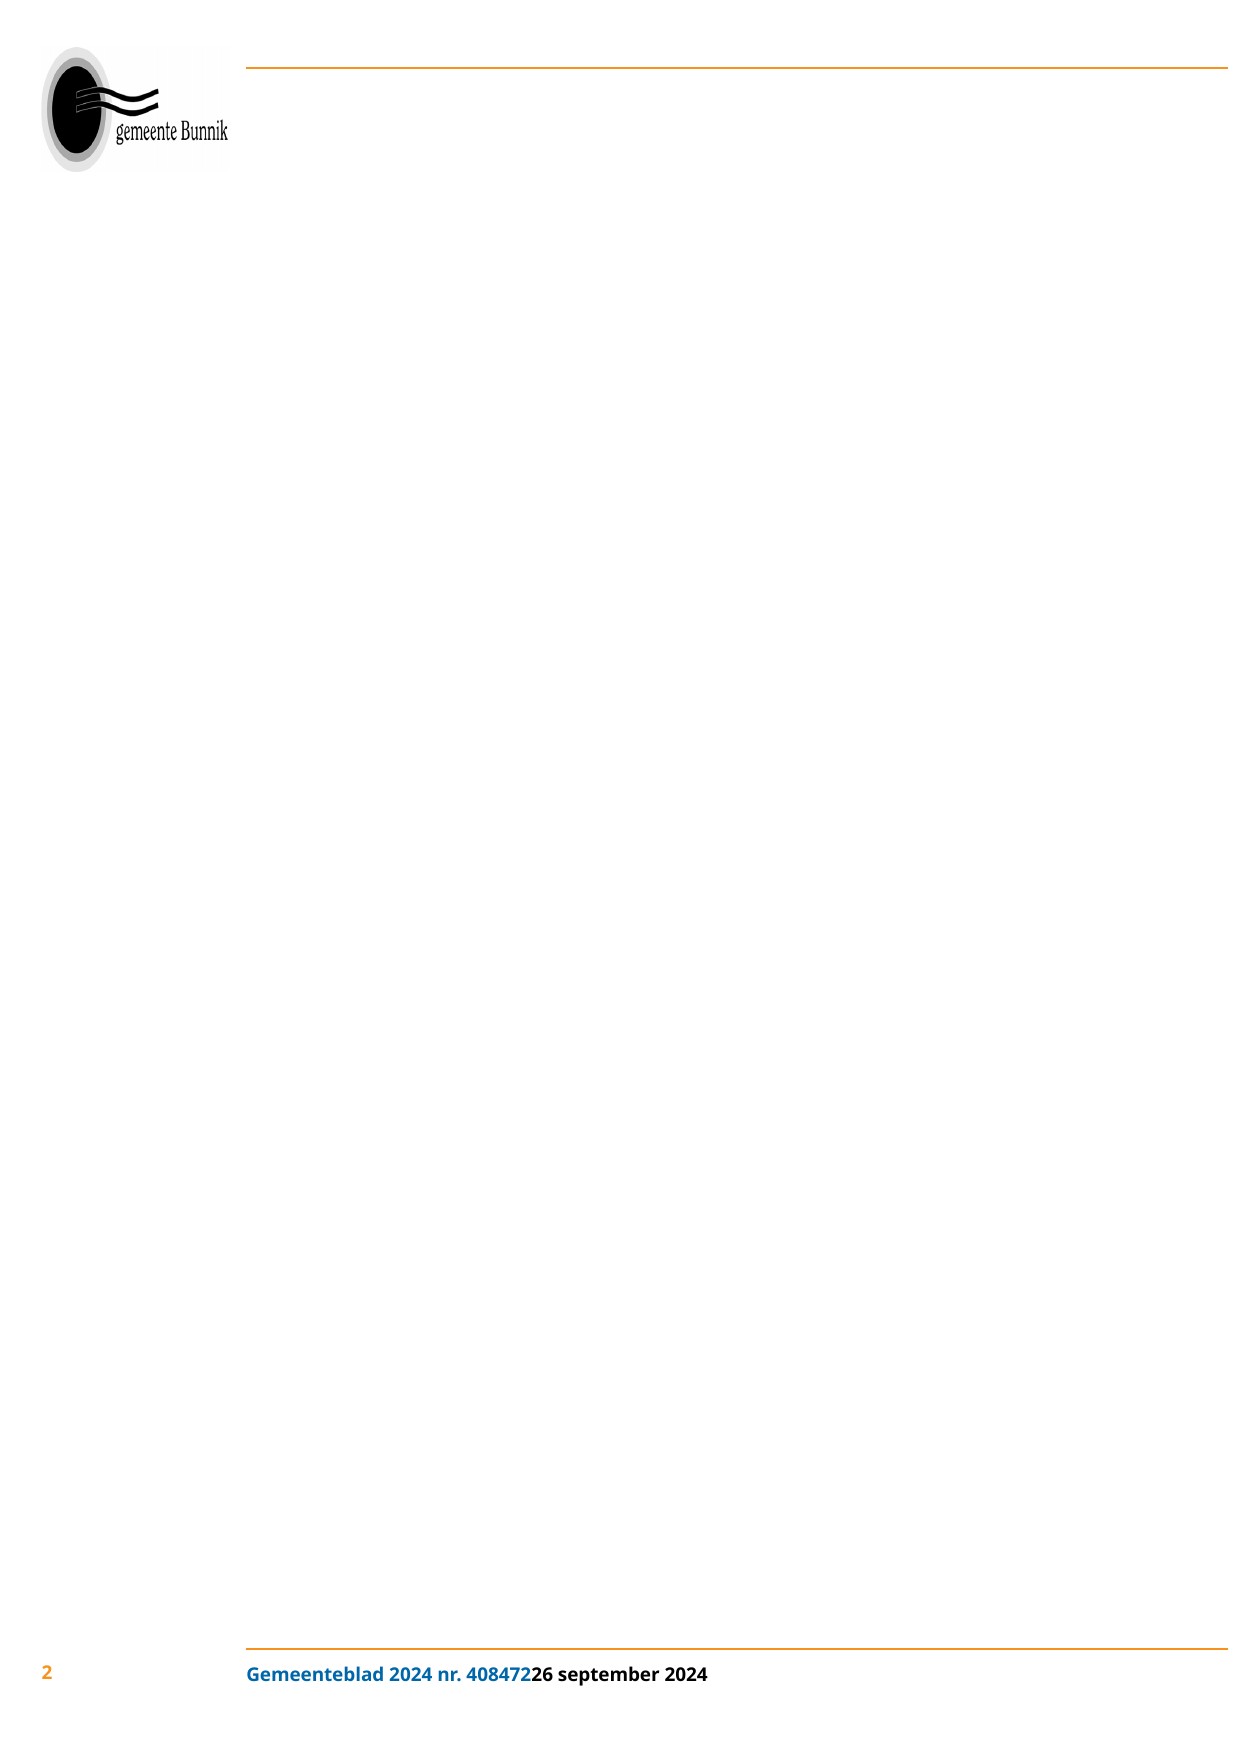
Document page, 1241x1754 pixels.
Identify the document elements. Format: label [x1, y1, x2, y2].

picture [41, 47, 231, 172]
